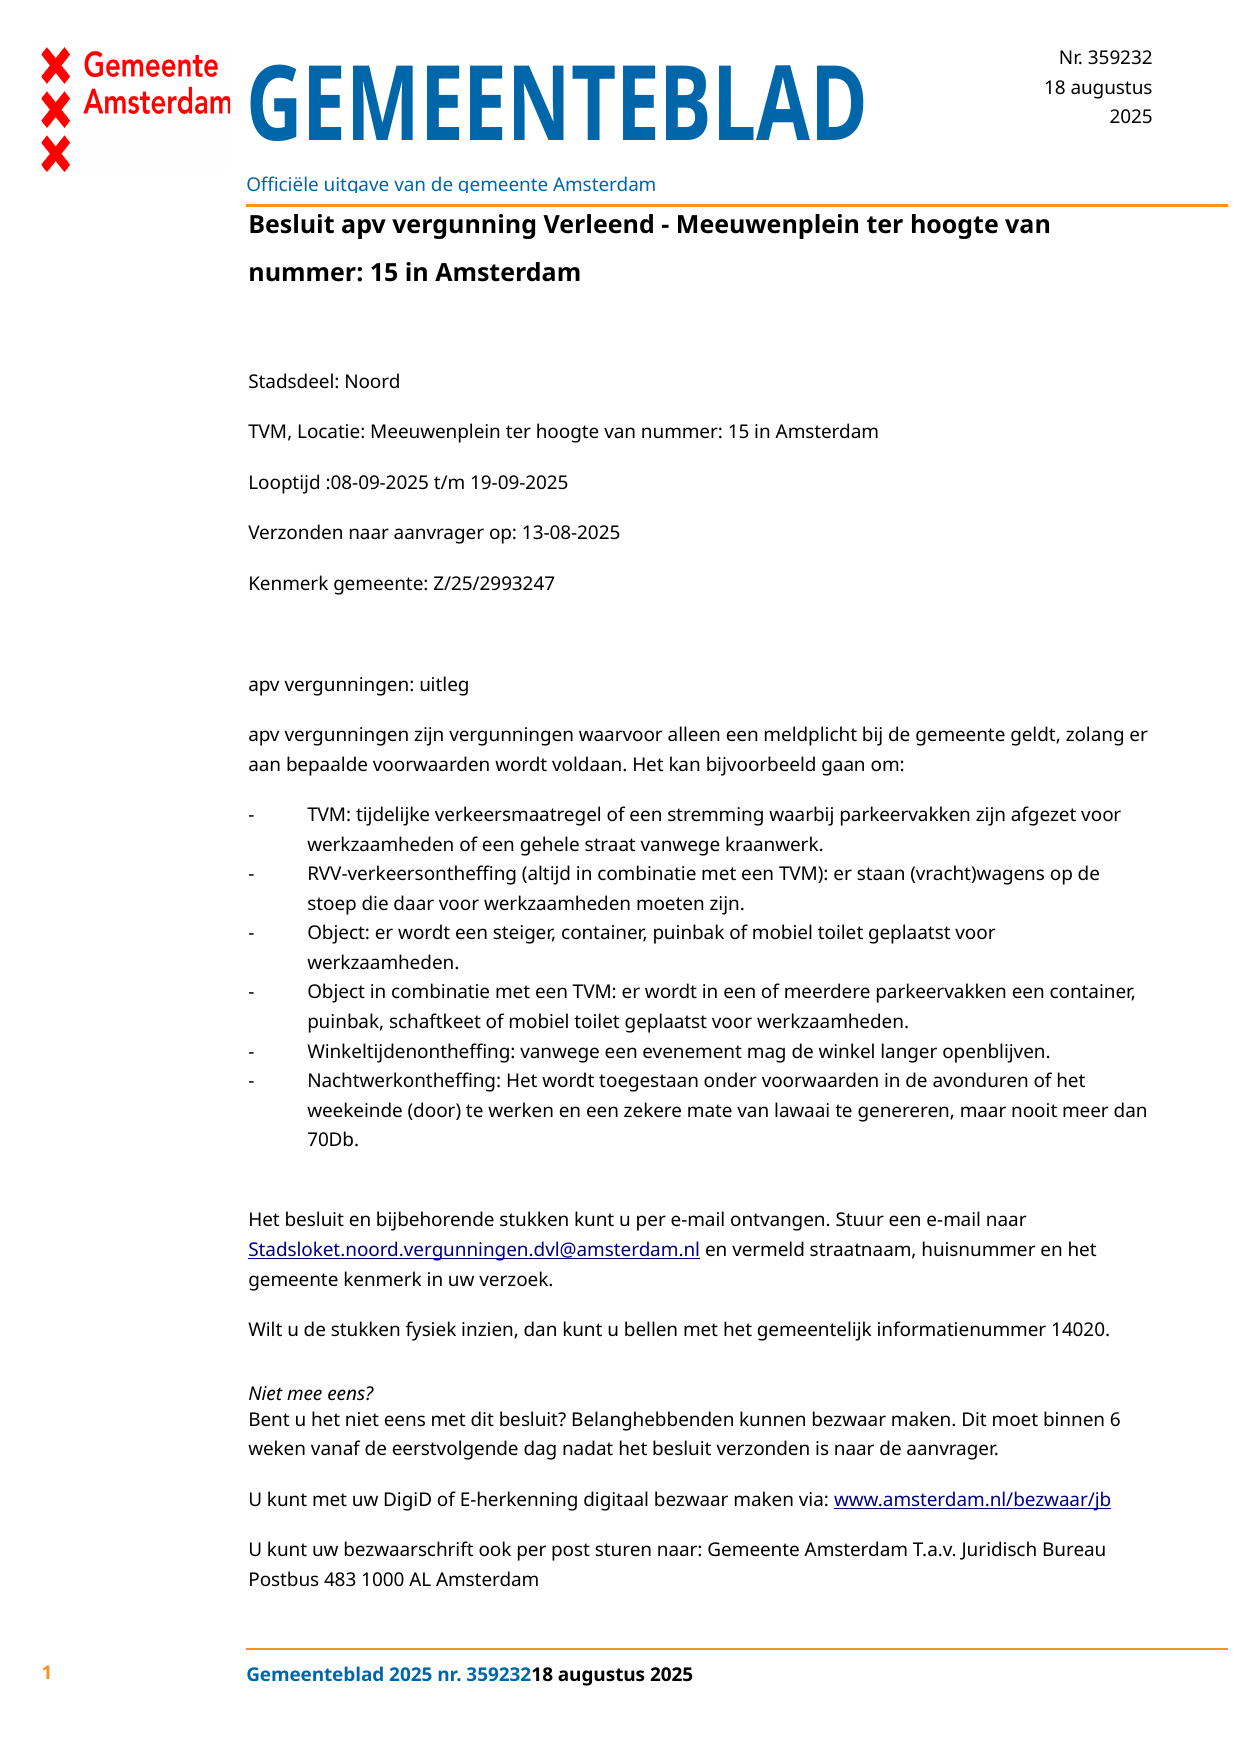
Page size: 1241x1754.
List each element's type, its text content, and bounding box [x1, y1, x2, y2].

list TVM: tijdelijke verkeersmaatregel of een stremming waarbij parkeervakken zijn afgezet voor werkzaamheden of een gehele straat vanwege kraanwerk. [248, 801, 1152, 857]
list Object: er wordt een steiger, container, puinbak of mobiel toilet geplaatst voor werkzaamheden. [248, 919, 1152, 975]
list Winkeltijdenontheffing: vanwege een evenement mag de winkel langer openblijven. [248, 1038, 1152, 1064]
picture [41, 47, 231, 172]
text U kunt uw bezwaarschrift ook per post sturen naar: Gemeente Amsterdam T.a.v. Juridisch Bureau Postbus 483 1000 AL Amsterdam [248, 1536, 1152, 1592]
text Wilt u de stukken fysiek inzien, dan kunt u bellen met het gemeentelijk informatienummer 14020. [248, 1316, 1152, 1342]
text Verzonden naar aanvrager op: 13-08-2025 [248, 519, 1152, 545]
list Object in combinatie met een TVM: er wordt in een of meerdere parkeervakken een container, puinbak, schaftkeet of mobiel toilet geplaatst voor werkzaamheden. [248, 979, 1152, 1034]
text Het besluit en bijbehorende stukken kunt u per e-mail ontvangen. Stuur een e-mail naar Stadsloket.noord.vergunningen.dvl@amsterdam.nl en vermeld straatnaam, huisnummer en het gemeente kenmerk in uw verzoek. [248, 1207, 1152, 1292]
text TVM, Locatie: Meeuwenplein ter hoogte van nummer: 15 in Amsterdam [248, 419, 1152, 444]
text U kunt met uw DigiD of E-herkenning digitaal bezwaar maken via: www.amsterdam.nl/bezwaar/jb [248, 1486, 1152, 1512]
text apv vergunningen zijn vergunningen waarvoor alleen een meldplicht bij de gemeente geldt, zolang er aan bepaalde voorwaarden wordt voldaan. Het kan bijvoorbeeld gaan om: [248, 721, 1152, 777]
text Besluit apv vergunning Verleend - Meeuwenplein ter hoogte van nummer: 15 in Amsterdam [248, 207, 1152, 288]
text apv vergunningen: uitleg [248, 671, 1152, 697]
text Bent u het niet eens met dit besluit? Belanghebbenden kunnen bezwaar maken. Dit moet binnen 6 weken vanaf de eerstvolgende dag nadat het besluit verzonden is naar de aanvrager. [248, 1406, 1152, 1461]
text Niet mee eens? [248, 1380, 1152, 1406]
text Stadsdeel: Noord [248, 368, 1152, 394]
text Looptijd :08-09-2025 t/m 19-09-2025 [248, 469, 1152, 495]
list Nachtwerkontheffing: Het wordt toegestaan onder voorwaarden in de avonduren of het weekeinde (door) te werken en een zekere mate van lawaai te genereren, maar nooit meer dan 70Db. [248, 1067, 1152, 1152]
list RVV-verkeersontheffing (altijd in combinatie met een TVM): er staan (vracht)wagens op de stoep die daar voor werkzaamheden moeten zijn. [248, 860, 1152, 916]
text Kenmerk gemeente: Z/25/2993247 [248, 570, 1152, 596]
